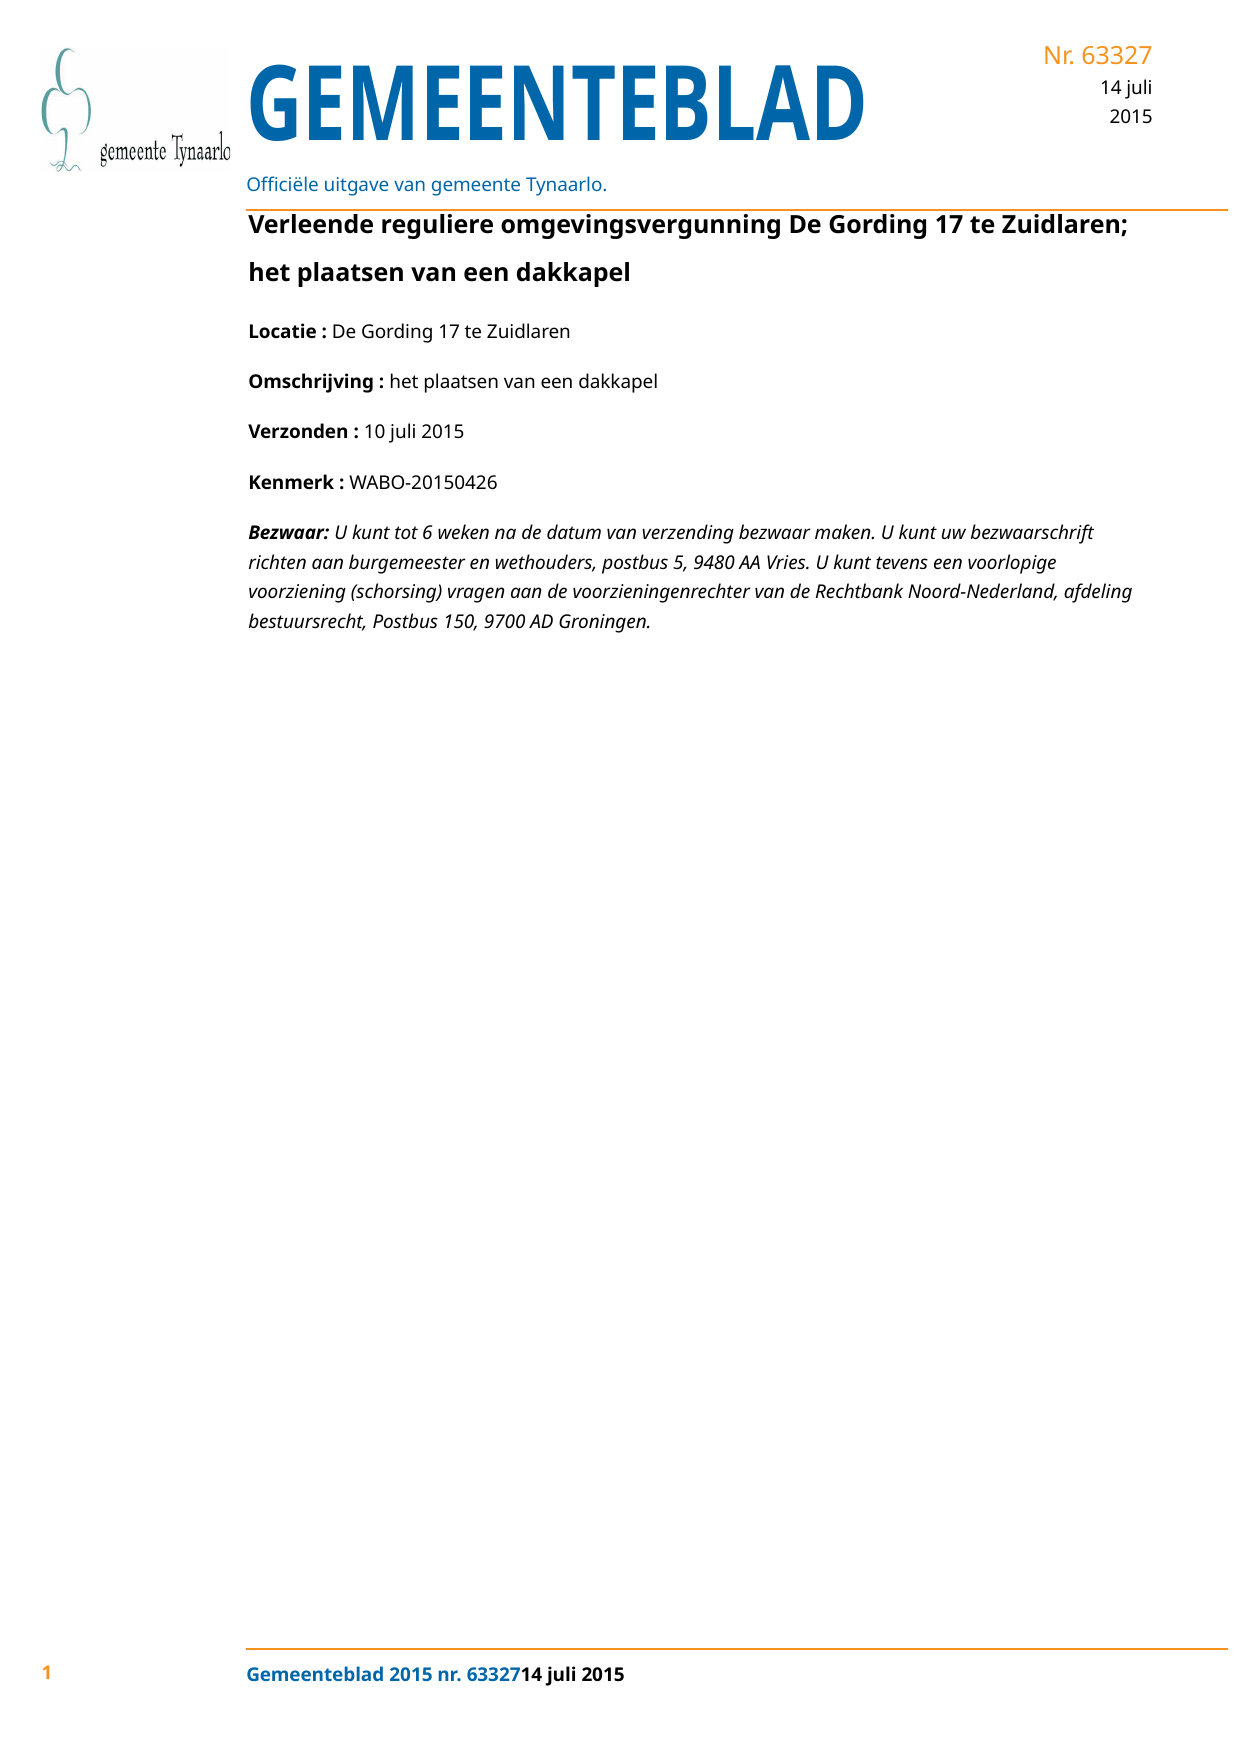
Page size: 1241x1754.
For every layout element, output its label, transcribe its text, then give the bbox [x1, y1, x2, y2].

text Kenmerk : WABO-20150426 [248, 469, 1152, 495]
text Verleende reguliere omgevingsvergunning De Gording 17 te Zuidlaren; het plaatsen van een dakkapel [248, 211, 1152, 288]
text Bezwaar: U kunt tot 6 weken na de datum van verzending bezwaar maken. U kunt uw bezwaarschrift richten aan burgemeester en wethouders, postbus 5, 9480 AA Vries. U kunt tevens een voorlopige voorziening (schorsing) vragen aan de voorzieningenrechter van de Rechtbank Noord-Nederland, afdeling bestuursrecht, Postbus 150, 9700 AD Groningen. [248, 519, 1152, 634]
text Omschrijving : het plaatsen van een dakkapel [248, 368, 1152, 394]
text Locatie : De Gording 17 te Zuidlaren [248, 318, 1152, 344]
text Verzonden : 10 juli 2015 [248, 419, 1152, 444]
picture [41, 47, 231, 172]
